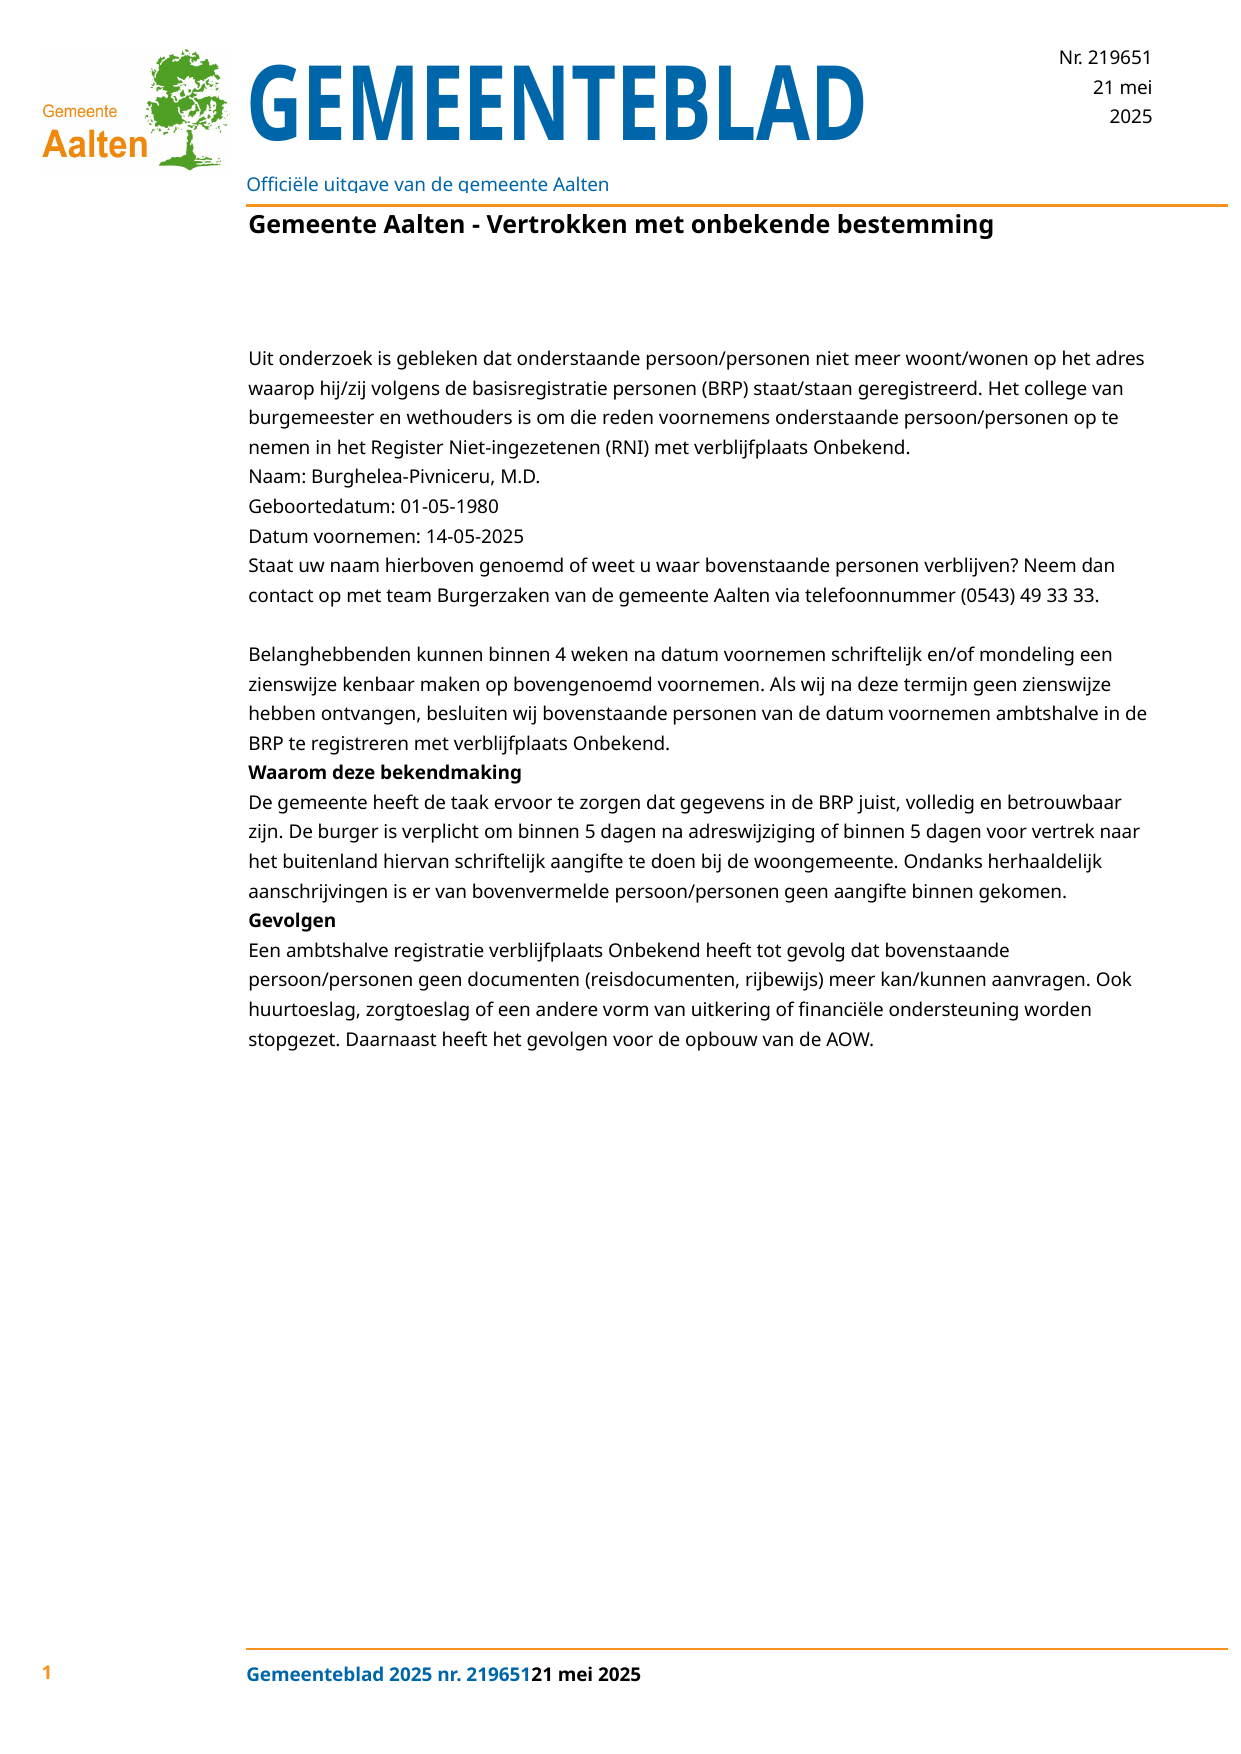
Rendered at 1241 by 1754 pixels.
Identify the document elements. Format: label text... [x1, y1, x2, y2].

text Gevolgen [248, 907, 1152, 933]
text Staat uw naam hierboven genoemd of weet u waar bovenstaande personen verblijven? Neem dan contact op met team Burgerzaken van de gemeente Aalten via telefoonnummer (0543) 49 33 33. [248, 552, 1152, 608]
text Waarom deze bekendmaking [248, 759, 1152, 785]
text Naam: Burghelea-Pivniceru, M.D. [248, 464, 1152, 489]
text De gemeente heeft de taak ervoor te zorgen dat gegevens in de BRP juist, volledig en betrouwbaar zijn. De burger is verplicht om binnen 5 dagen na adreswijziging of binnen 5 dagen voor vertrek naar het buitenland hiervan schriftelijk aangifte te doen bij de woongemeente. Ondanks herhaaldelijk aanschrijvingen is er van bovenvermelde persoon/personen geen aangifte binnen gekomen. [248, 789, 1152, 903]
text Gemeente Aalten - Vertrokken met onbekende bestemming [248, 207, 1152, 241]
text Geboortedatum: 01-05-1980 [248, 493, 1152, 519]
text Datum voornemen: 14-05-2025 [248, 523, 1152, 548]
picture [41, 47, 231, 172]
text Belanghebbenden kunnen binnen 4 weken na datum voornemen schriftelijk en/of mondeling een zienswijze kenbaar maken op bovengenoemd voornemen. Als wij na deze termijn geen zienswijze hebben ontvangen, besluiten wij bovenstaande personen van de datum voornemen ambtshalve in de BRP te registreren met verblijfplaats Onbekend. [248, 641, 1152, 756]
text Een ambtshalve registratie verblijfplaats Onbekend heeft tot gevolg dat bovenstaande persoon/personen geen documenten (reisdocumenten, rijbewijs) meer kan/kunnen aanvragen. Ook huurtoeslag, zorgtoeslag of een andere vorm van uitkering of financiële ondersteuning worden stopgezet. Daarnaast heeft het gevolgen voor de opbouw van de AOW. [248, 937, 1152, 1051]
text Uit onderzoek is gebleken dat onderstaande persoon/personen niet meer woont/wonen op het adres waarop hij/zij volgens de basisregistratie personen (BRP) staat/staan geregistreerd. Het college van burgemeester en wethouders is om die reden voornemens onderstaande persoon/personen op te nemen in het Register Niet-ingezetenen (RNI) met verblijfplaats Onbekend. [248, 345, 1152, 460]
